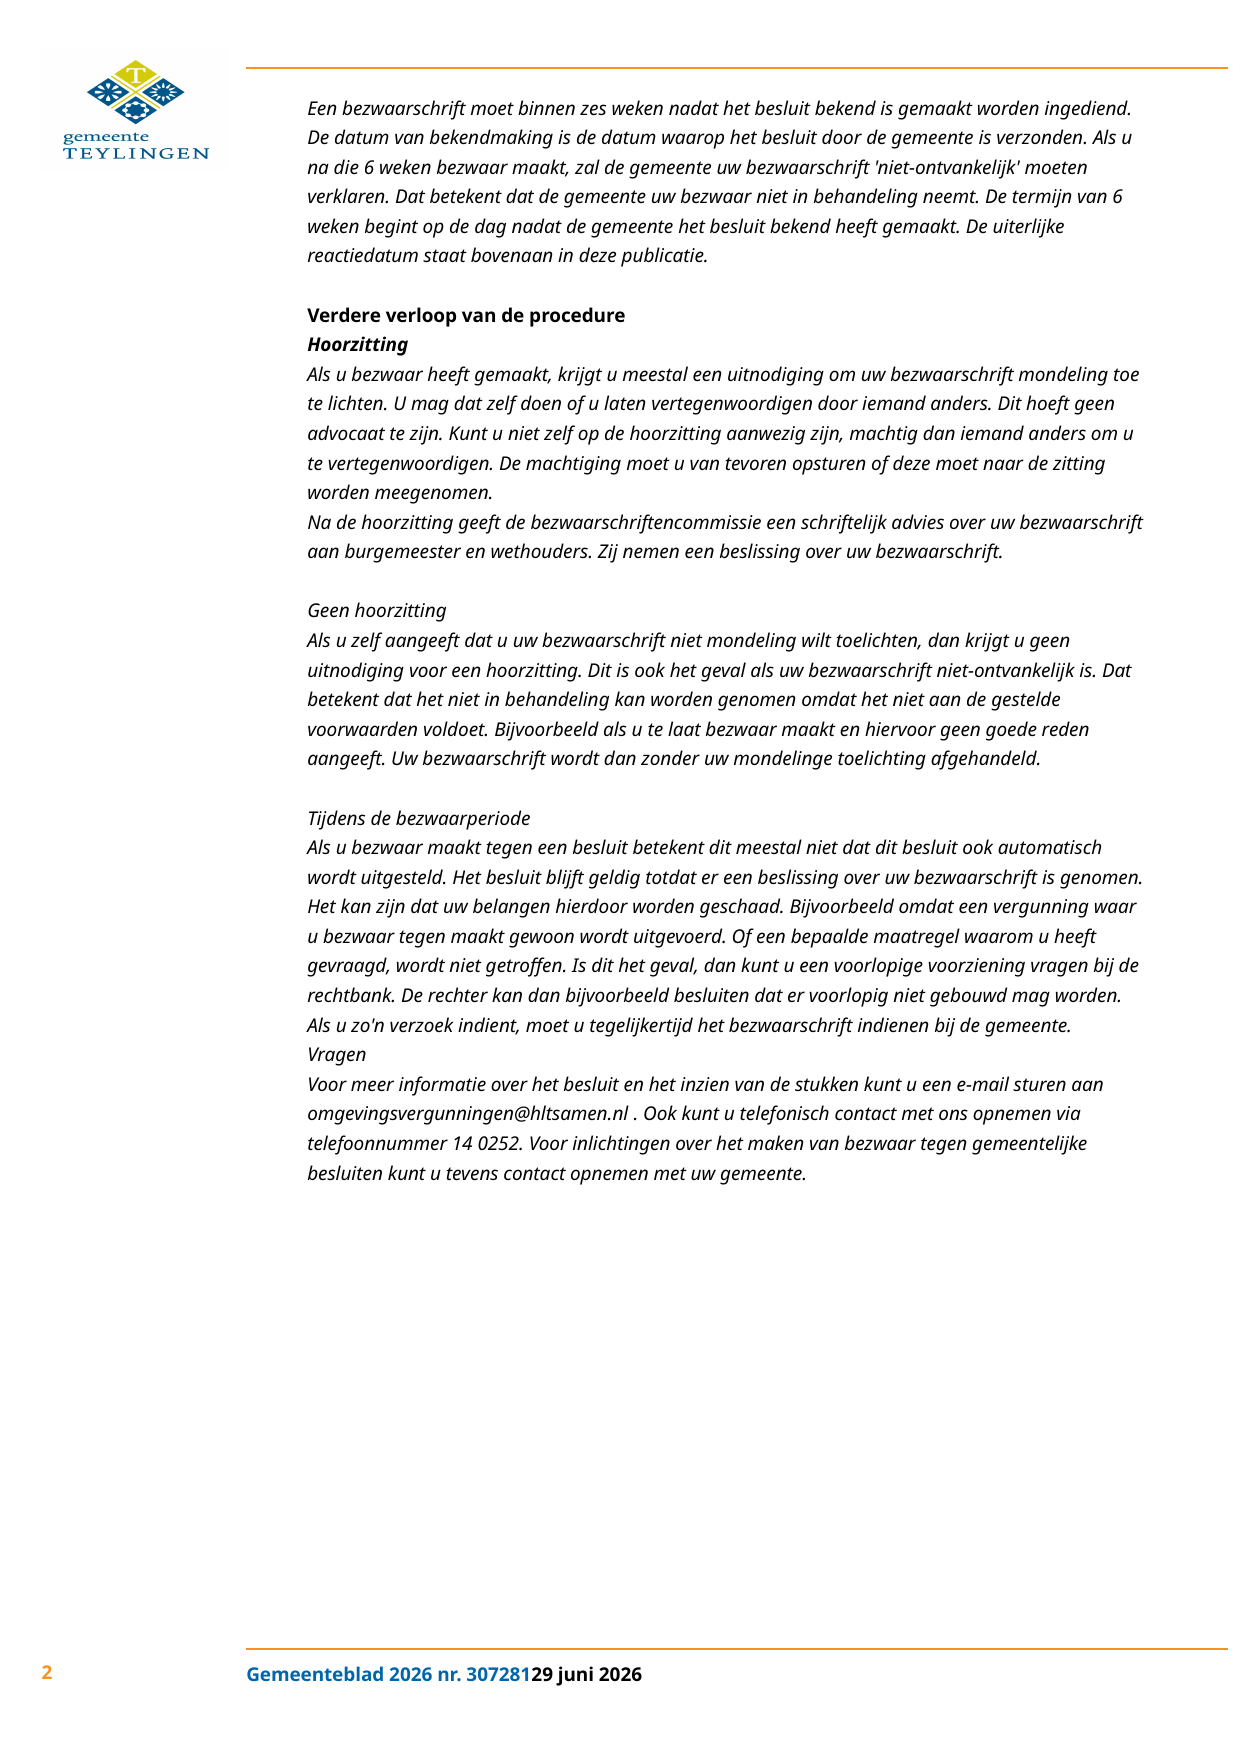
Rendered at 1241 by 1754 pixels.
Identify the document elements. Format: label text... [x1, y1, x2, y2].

list Verdere verloop van de procedure [248, 302, 1152, 328]
list Hoorzitting [248, 331, 1152, 357]
list Voor meer informatie over het besluit en het inzien van de stukken kunt u een e-mail sturen aan omgevingsvergunningen@hltsamen.nl . Ook kunt u telefonisch contact met ons opnemen via telefoonnummer 14 0252. Voor inlichtingen over het maken van bezwaar tegen gemeentelijke besluiten kunt u tevens contact opnemen met uw gemeente. [248, 1071, 1152, 1186]
list Vragen [248, 1041, 1152, 1067]
list Een bezwaarschrift moet binnen zes weken nadat het besluit bekend is gemaakt worden ingediend. De datum van bekendmaking is de datum waarop het besluit door de gemeente is verzonden. Als u na die 6 weken bezwaar maakt, zal de gemeente uw bezwaarschrift 'niet-ontvankelijk' moeten verklaren. Dat betekent dat de gemeente uw bezwaar niet in behandeling neemt. De termijn van 6 weken begint op de dag nadat de gemeente het besluit bekend heeft gemaakt. De uiterlijke reactiedatum staat bovenaan in deze publicatie. [248, 95, 1152, 268]
list Als u bezwaar heeft gemaakt, krijgt u meestal een uitnodiging om uw bezwaarschrift mondeling toe te lichten. U mag dat zelf doen of u laten vertegenwoordigen door iemand anders. Dit hoeft geen advocaat te zijn. Kunt u niet zelf op de hoorzitting aanwezig zijn, machtig dan iemand anders om u te vertegenwoordigen. De machtiging moet u van tevoren opsturen of deze moet naar de zitting worden meegenomen. [248, 361, 1152, 505]
list Als u zelf aangeeft dat u uw bezwaarschrift niet mondeling wilt toelichten, dan krijgt u geen uitnodiging voor een hoorzitting. Dit is ook het geval als uw bezwaarschrift niet-ontvankelijk is. Dat betekent dat het niet in behandeling kan worden genomen omdat het niet aan de gestelde voorwaarden voldoet. Bijvoorbeeld als u te laat bezwaar maakt en hiervoor geen goede reden aangeeft. Uw bezwaarschrift wordt dan zonder uw mondelinge toelichting afgehandeld. [248, 627, 1152, 771]
list Na de hoorzitting geeft de bezwaarschriftencommissie een schriftelijk advies over uw bezwaarschrift aan burgemeester en wethouders. Zij nemen een beslissing over uw bezwaarschrift. [248, 509, 1152, 564]
list Tijdens de bezwaarperiode [248, 805, 1152, 831]
list Als u bezwaar maakt tegen een besluit betekent dit meestal niet dat dit besluit ook automatisch wordt uitgesteld. Het besluit blijft geldig totdat er een beslissing over uw bezwaarschrift is genomen. Het kan zijn dat uw belangen hierdoor worden geschaad. Bijvoorbeeld omdat een vergunning waar u bezwaar tegen maakt gewoon wordt uitgevoerd. Of een bepaalde maatregel waarom u heeft gevraagd, wordt niet getroffen. Is dit het geval, dan kunt u een voorlopige voorziening vragen bij de rechtbank. De rechter kan dan bijvoorbeeld besluiten dat er voorlopig niet gebouwd mag worden. Als u zo'n verzoek indient, moet u tegelijkertijd het bezwaarschrift indienen bij de gemeente. [248, 834, 1152, 1038]
picture [41, 47, 231, 172]
list Geen hoorzitting [248, 598, 1152, 623]
